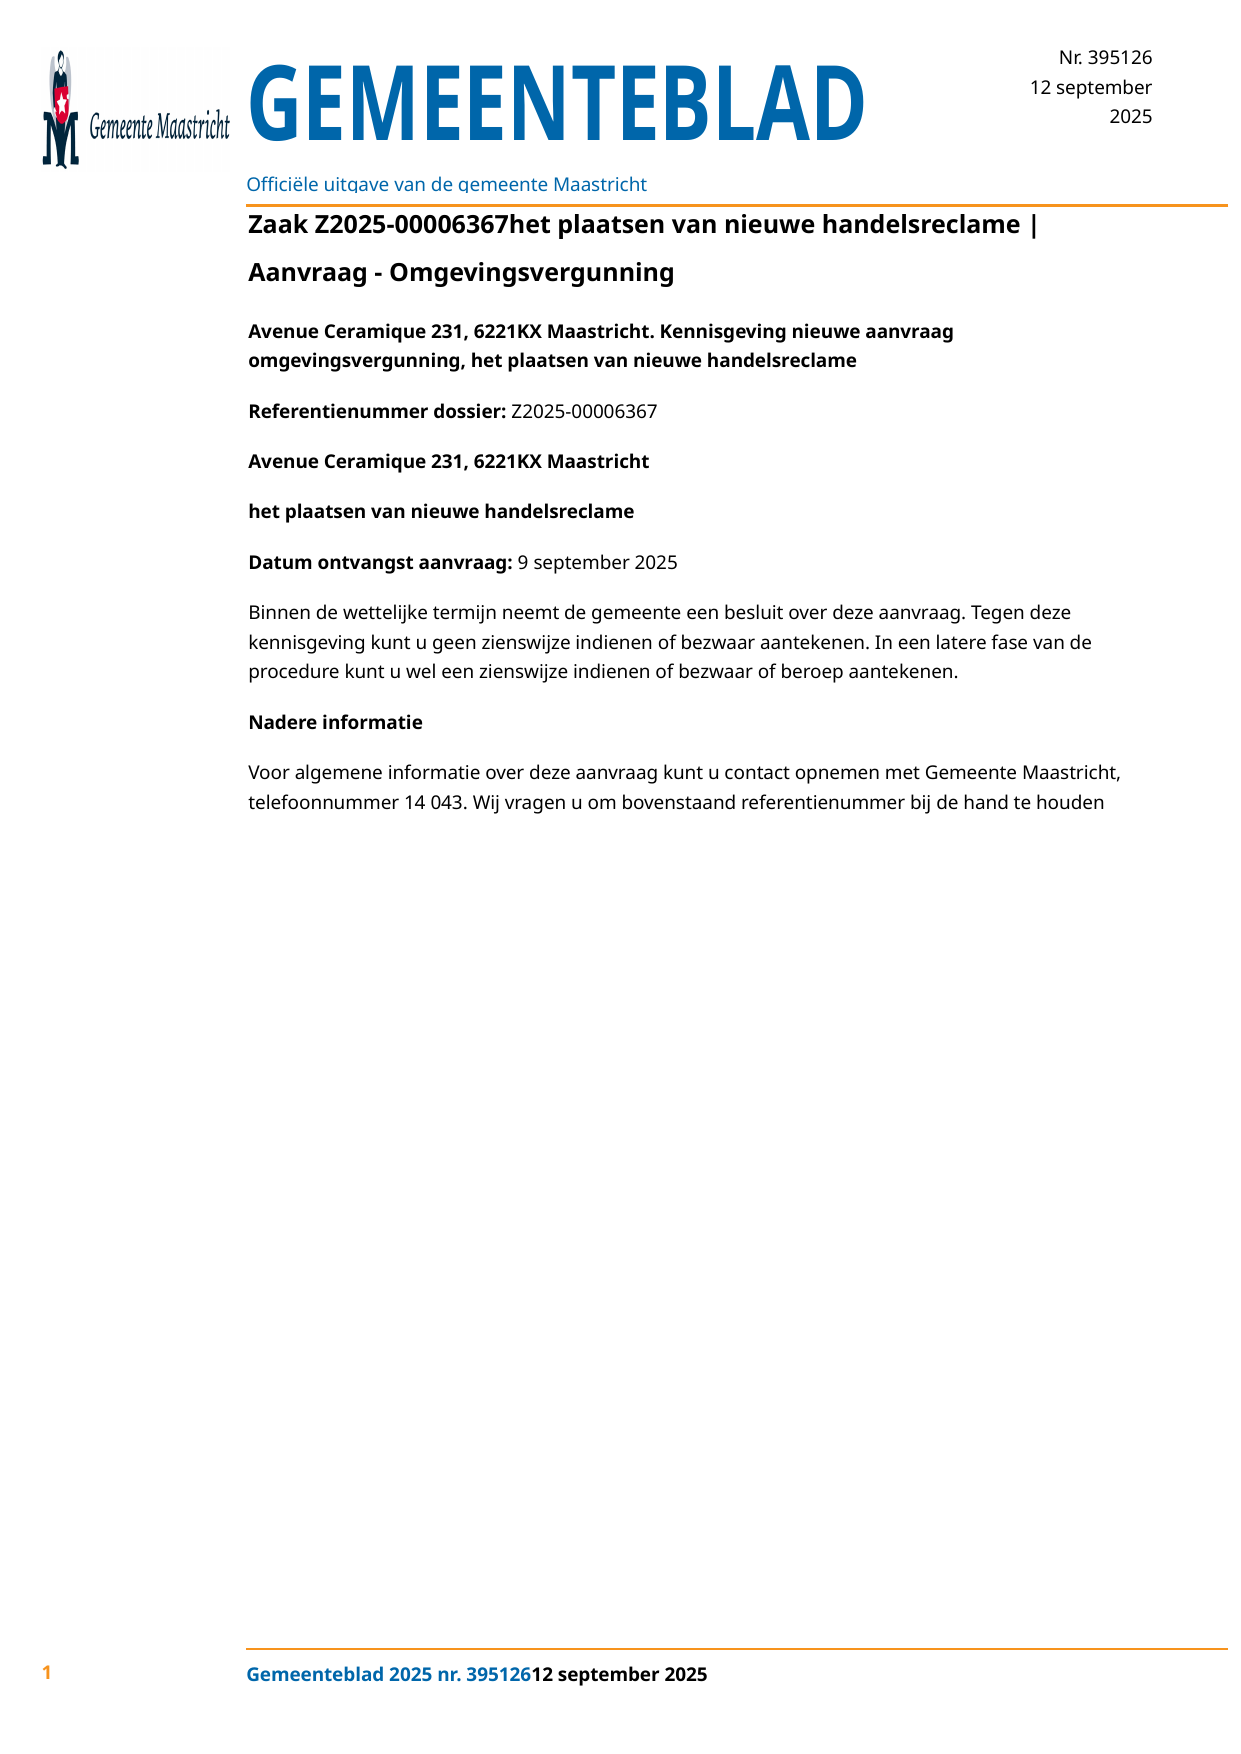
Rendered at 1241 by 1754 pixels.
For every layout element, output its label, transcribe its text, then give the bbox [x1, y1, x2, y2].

text Avenue Ceramique 231, 6221KX Maastricht [248, 448, 1152, 474]
text het plaatsen van nieuwe handelsreclame [248, 499, 1152, 524]
text Voor algemene informatie over deze aanvraag kunt u contact opnemen met Gemeente Maastricht, telefoonnummer 14 043. Wij vragen u om bovenstaand referentienummer bij de hand te houden [248, 759, 1152, 815]
text Nadere informatie [248, 709, 1152, 735]
text Avenue Ceramique 231, 6221KX Maastricht. Kennisgeving nieuwe aanvraag omgevingsvergunning, het plaatsen van nieuwe handelsreclame [248, 318, 1152, 373]
picture [41, 47, 231, 172]
text Referentienummer dossier: Z2025-00006367 [248, 398, 1152, 424]
text Zaak Z2025-00006367het plaatsen van nieuwe handelsreclame | Aanvraag - Omgevingsvergunning [248, 207, 1152, 288]
text Binnen de wettelijke termijn neemt de gemeente een besluit over deze aanvraag. Tegen deze kennisgeving kunt u geen zienswijze indienen of bezwaar aantekenen. In een latere fase van de procedure kunt u wel een zienswijze indienen of bezwaar of beroep aantekenen. [248, 599, 1152, 684]
text Datum ontvangst aanvraag: 9 september 2025 [248, 549, 1152, 575]
